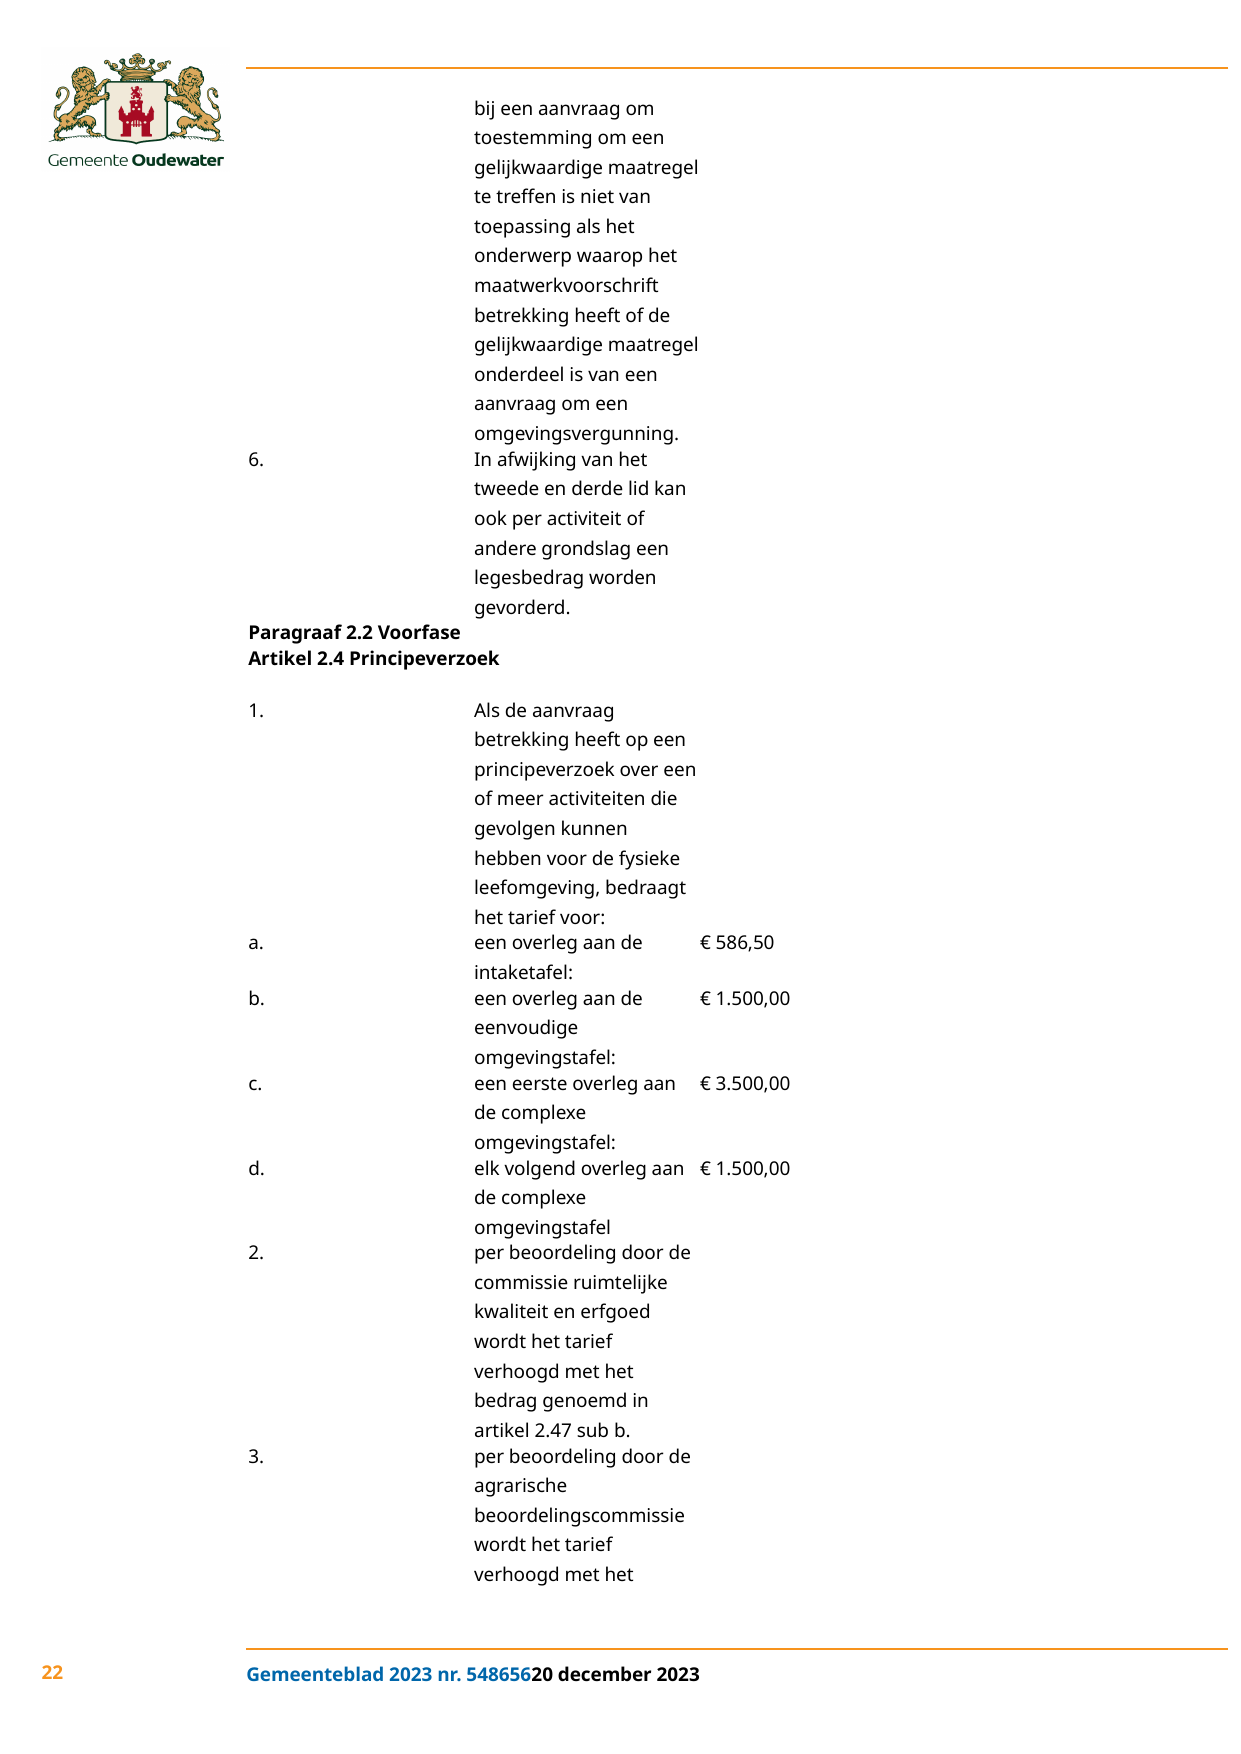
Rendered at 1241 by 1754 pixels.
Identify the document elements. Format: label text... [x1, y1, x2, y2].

table_cell [700, 697, 926, 929]
picture [41, 47, 231, 172]
table_cell [248, 671, 474, 697]
table_cell een eerste overleg aan de complexe omgevingstafel: [474, 1070, 700, 1155]
table_cell d. [248, 1155, 474, 1239]
table_cell Paragraaf 2.2 Voorfase [248, 620, 1152, 645]
table_cell per beoordeling door de commissie ruimtelijke kwaliteit en erfgoed wordt het tarief verhoogd met het bedrag genoemd in artikel 2.47 sub b. [474, 1240, 700, 1443]
table_cell 3. [248, 1443, 474, 1587]
table_cell [700, 671, 926, 697]
table_cell [926, 1070, 1152, 1155]
table_cell elk volgend overleg aan de complexe omgevingstafel [474, 1155, 700, 1239]
table_cell [700, 1443, 926, 1587]
table_cell [700, 95, 926, 446]
table_cell per beoordeling door de agrarische beoordelingscommissie wordt het tarief verhoogd met het [474, 1443, 700, 1587]
table_cell € 586,50 [700, 930, 926, 985]
table_cell [926, 1240, 1152, 1443]
table_cell [700, 446, 926, 619]
table_cell [926, 95, 1152, 446]
table_cell 6. [248, 446, 474, 619]
table_cell c. [248, 1070, 474, 1155]
table_cell [926, 1443, 1152, 1587]
table_cell b. [248, 985, 474, 1070]
table_cell [926, 671, 1152, 697]
table_cell [926, 446, 1152, 619]
table_cell [926, 930, 1152, 985]
table_cell [926, 1155, 1152, 1239]
table_cell [248, 95, 474, 446]
table_cell [926, 985, 1152, 1070]
table_cell [926, 697, 1152, 929]
table_cell [926, 645, 1152, 671]
table_cell In afwijking van het tweede en derde lid kan ook per activiteit of andere grondslag een legesbedrag worden gevorderd. [474, 446, 700, 619]
table_cell 1. [248, 697, 474, 929]
table_cell Artikel 2.4 Principeverzoek [248, 645, 926, 671]
table_cell bij een aanvraag om toestemming om een gelijkwaardige maatregel te treffen is niet van toepassing als het onderwerp waarop het maatwerkvoorschrift betrekking heeft of de gelijkwaardige maatregel onderdeel is van een aanvraag om een omgevingsvergunning. [474, 95, 700, 446]
table_cell a. [248, 930, 474, 985]
table_cell € 1.500,00 [700, 985, 926, 1070]
table_cell een overleg aan de intaketafel: [474, 930, 700, 985]
table_cell Als de aanvraag betrekking heeft op een principeverzoek over een of meer activiteiten die gevolgen kunnen hebben voor de fysieke leefomgeving, bedraagt het tarief voor: [474, 697, 700, 929]
table_cell [700, 1240, 926, 1443]
table_cell een overleg aan de eenvoudige omgevingstafel: [474, 985, 700, 1070]
table_cell € 3.500,00 [700, 1070, 926, 1155]
table_cell [474, 671, 700, 697]
table_cell € 1.500,00 [700, 1155, 926, 1239]
table_cell 2. [248, 1240, 474, 1443]
